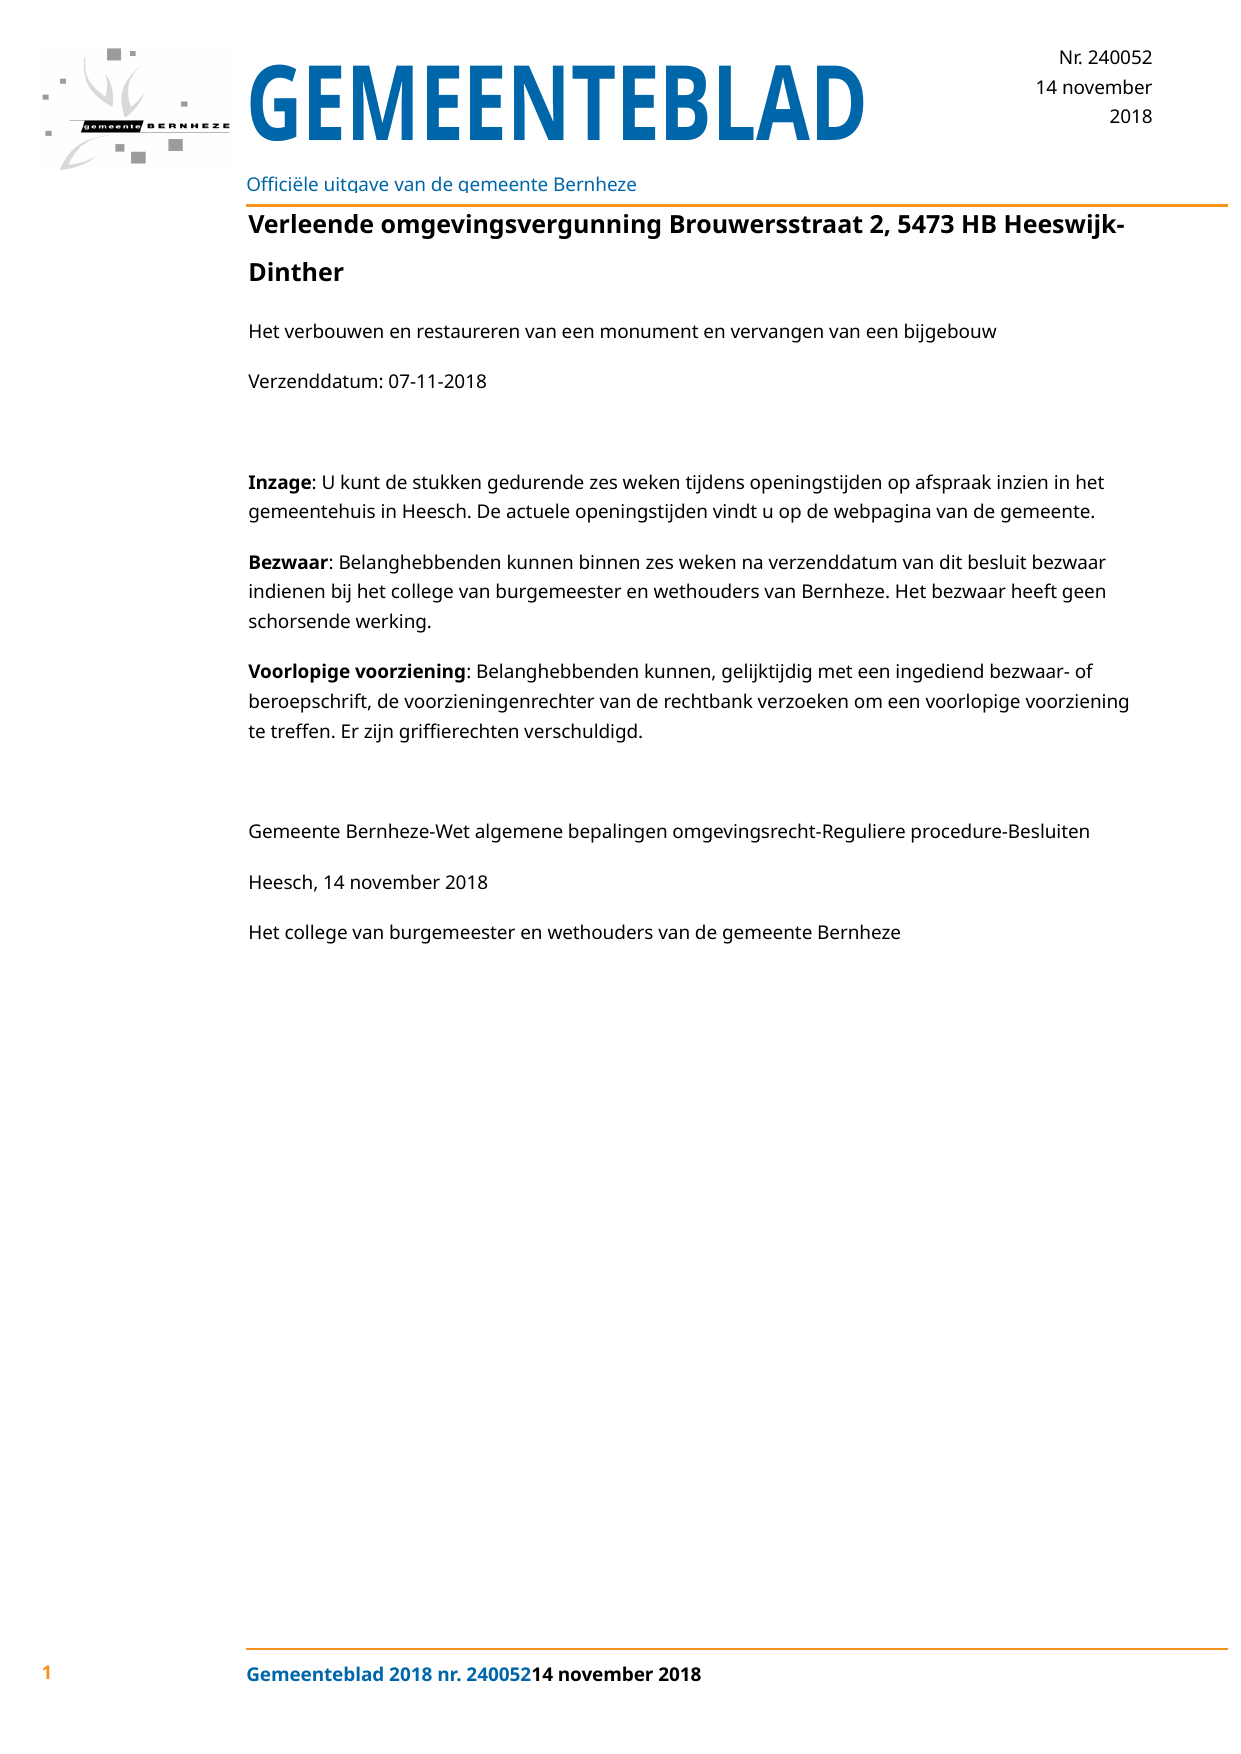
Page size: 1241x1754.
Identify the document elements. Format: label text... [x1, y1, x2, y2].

text Voorlopige voorziening: Belanghebbenden kunnen, gelijktijdig met een ingediend bezwaar- of beroepschrift, de voorzieningenrechter van de rechtbank verzoeken om een voorlopige voorziening te treffen. Er zijn griffierechten verschuldigd. [248, 659, 1152, 744]
picture [41, 47, 231, 172]
text Het verbouwen en restaureren van een monument en vervangen van een bijgebouw [248, 318, 1152, 344]
text Gemeente Bernheze-Wet algemene bepalingen omgevingsrecht-Reguliere procedure-Besluiten [248, 819, 1152, 844]
text Bezwaar: Belanghebbenden kunnen binnen zes weken na verzenddatum van dit besluit bezwaar indienen bij het college van burgemeester en wethouders van Bernheze. Het bezwaar heeft geen schorsende werking. [248, 549, 1152, 634]
text Verzenddatum: 07-11-2018 [248, 368, 1152, 394]
text Verleende omgevingsvergunning Brouwersstraat 2, 5473 HB Heeswijk-Dinther [248, 207, 1152, 288]
text Het college van burgemeester en wethouders van de gemeente Bernheze [248, 919, 1152, 945]
text Inzage: U kunt de stukken gedurende zes weken tijdens openingstijden op afspraak inzien in het gemeentehuis in Heesch. De actuele openingstijden vindt u op de webpagina van de gemeente. [248, 469, 1152, 524]
text Heesch, 14 november 2018 [248, 869, 1152, 895]
